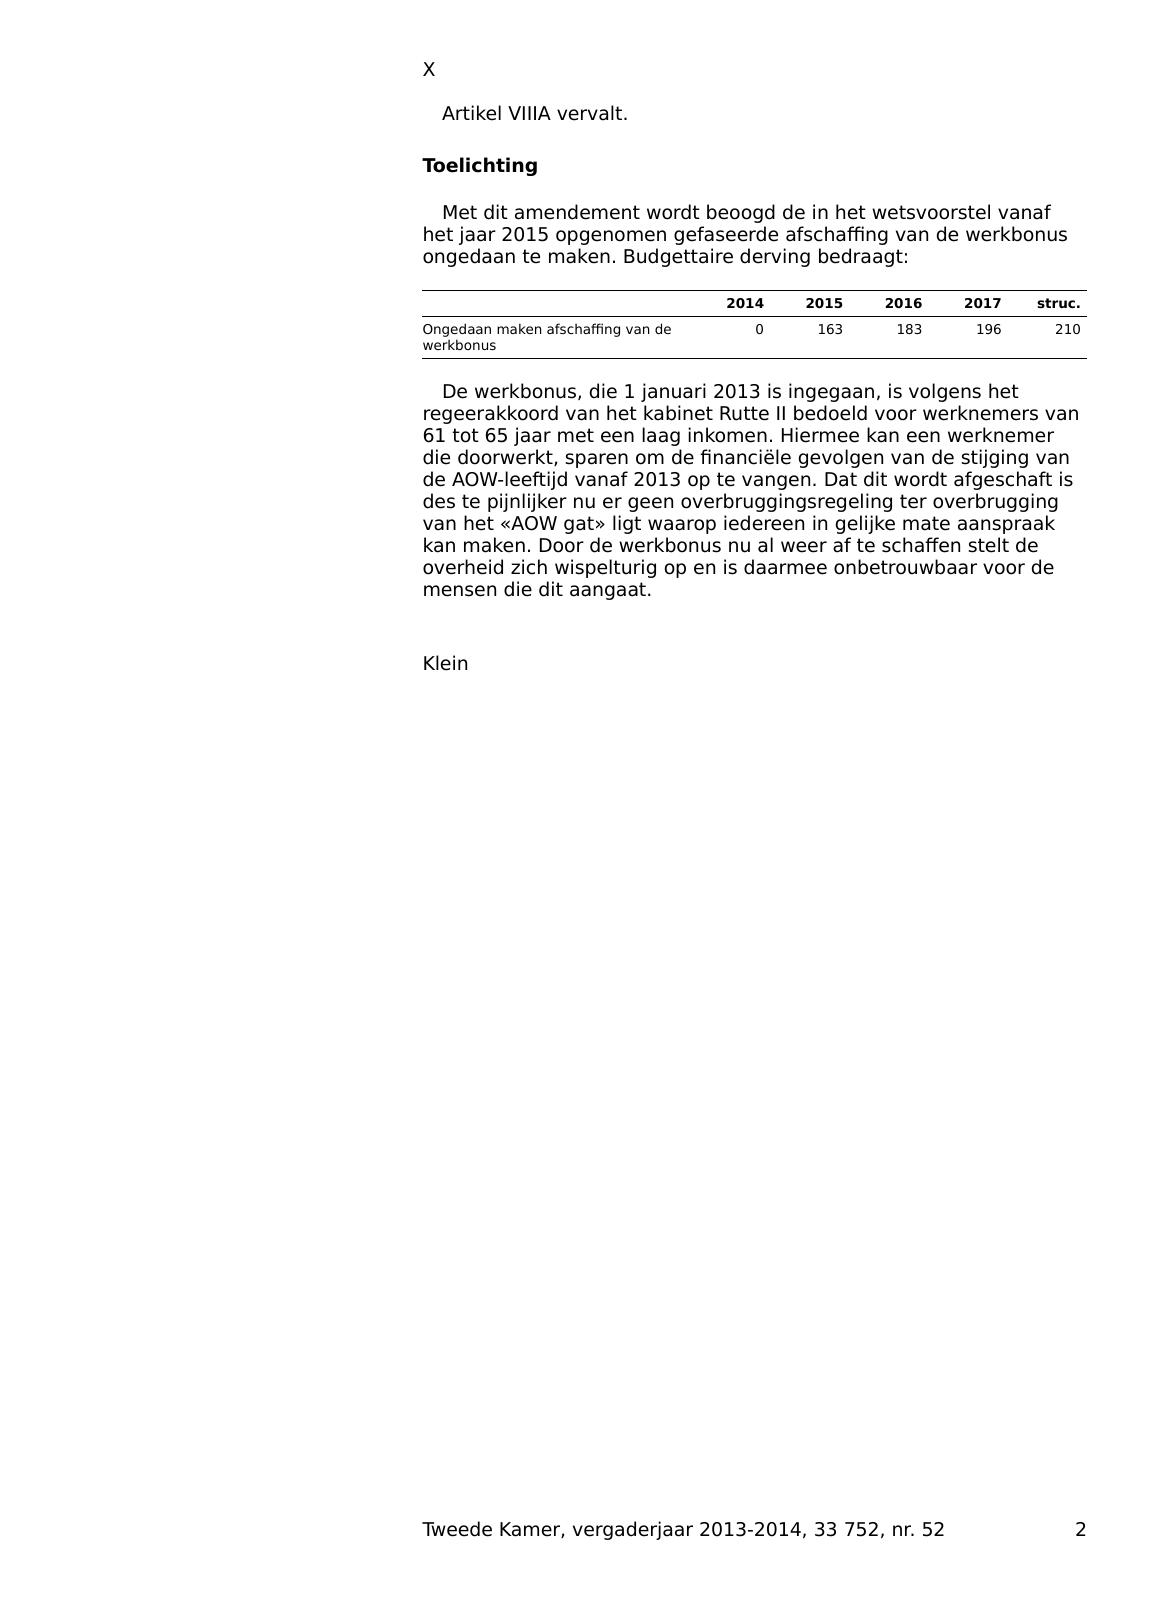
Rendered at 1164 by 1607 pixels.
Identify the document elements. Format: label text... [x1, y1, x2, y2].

table_header struc. [1008, 291, 1087, 316]
table_cell 0 [691, 317, 770, 358]
table_cell 183 [849, 317, 928, 358]
table_cell 196 [928, 317, 1007, 358]
subtitle X [422, 59, 1087, 81]
table_cell Ongedaan maken afschaffing van de werkbonus [422, 317, 691, 358]
text Artikel VIIIA vervalt. [422, 103, 1087, 125]
table_header 2014 [691, 291, 770, 316]
text De werkbonus, die 1 januari 2013 is ingegaan, is volgens het regeerakkoord van het kabinet Rutte II bedoeld voor werknemers van 61 tot 65 jaar met een laag inkomen. Hiermee kan een werknemer die doorwerkt, sparen om de financiële gevolgen van de stijging van de AOW-leeftijd vanaf 2013 op te vangen. Dat dit wordt afgeschaft is des te pijnlijker nu er geen overbruggingsregeling ter overbrugging van het «AOW gat» ligt waarop iedereen in gelijke mate aanspraak kan maken. Door de werkbonus nu al weer af te schaffen stelt de overheid zich wispelturig op en is daarmee onbetrouwbaar voor de mensen die dit aangaat. [422, 381, 1087, 601]
table_header 2017 [928, 291, 1007, 316]
table_header 2015 [770, 291, 849, 316]
text Klein [422, 631, 1087, 675]
table_cell 210 [1008, 317, 1087, 358]
table_header 2016 [849, 291, 928, 316]
subtitle Toelichting [422, 155, 1087, 177]
table_header [422, 291, 691, 316]
text Met dit amendement wordt beoogd de in het wetsvoorstel vanaf het jaar 2015 opgenomen gefaseerde afschaffing van de werkbonus ongedaan te maken. Budgettaire derving bedraagt: [422, 202, 1087, 268]
table_cell 163 [770, 317, 849, 358]
